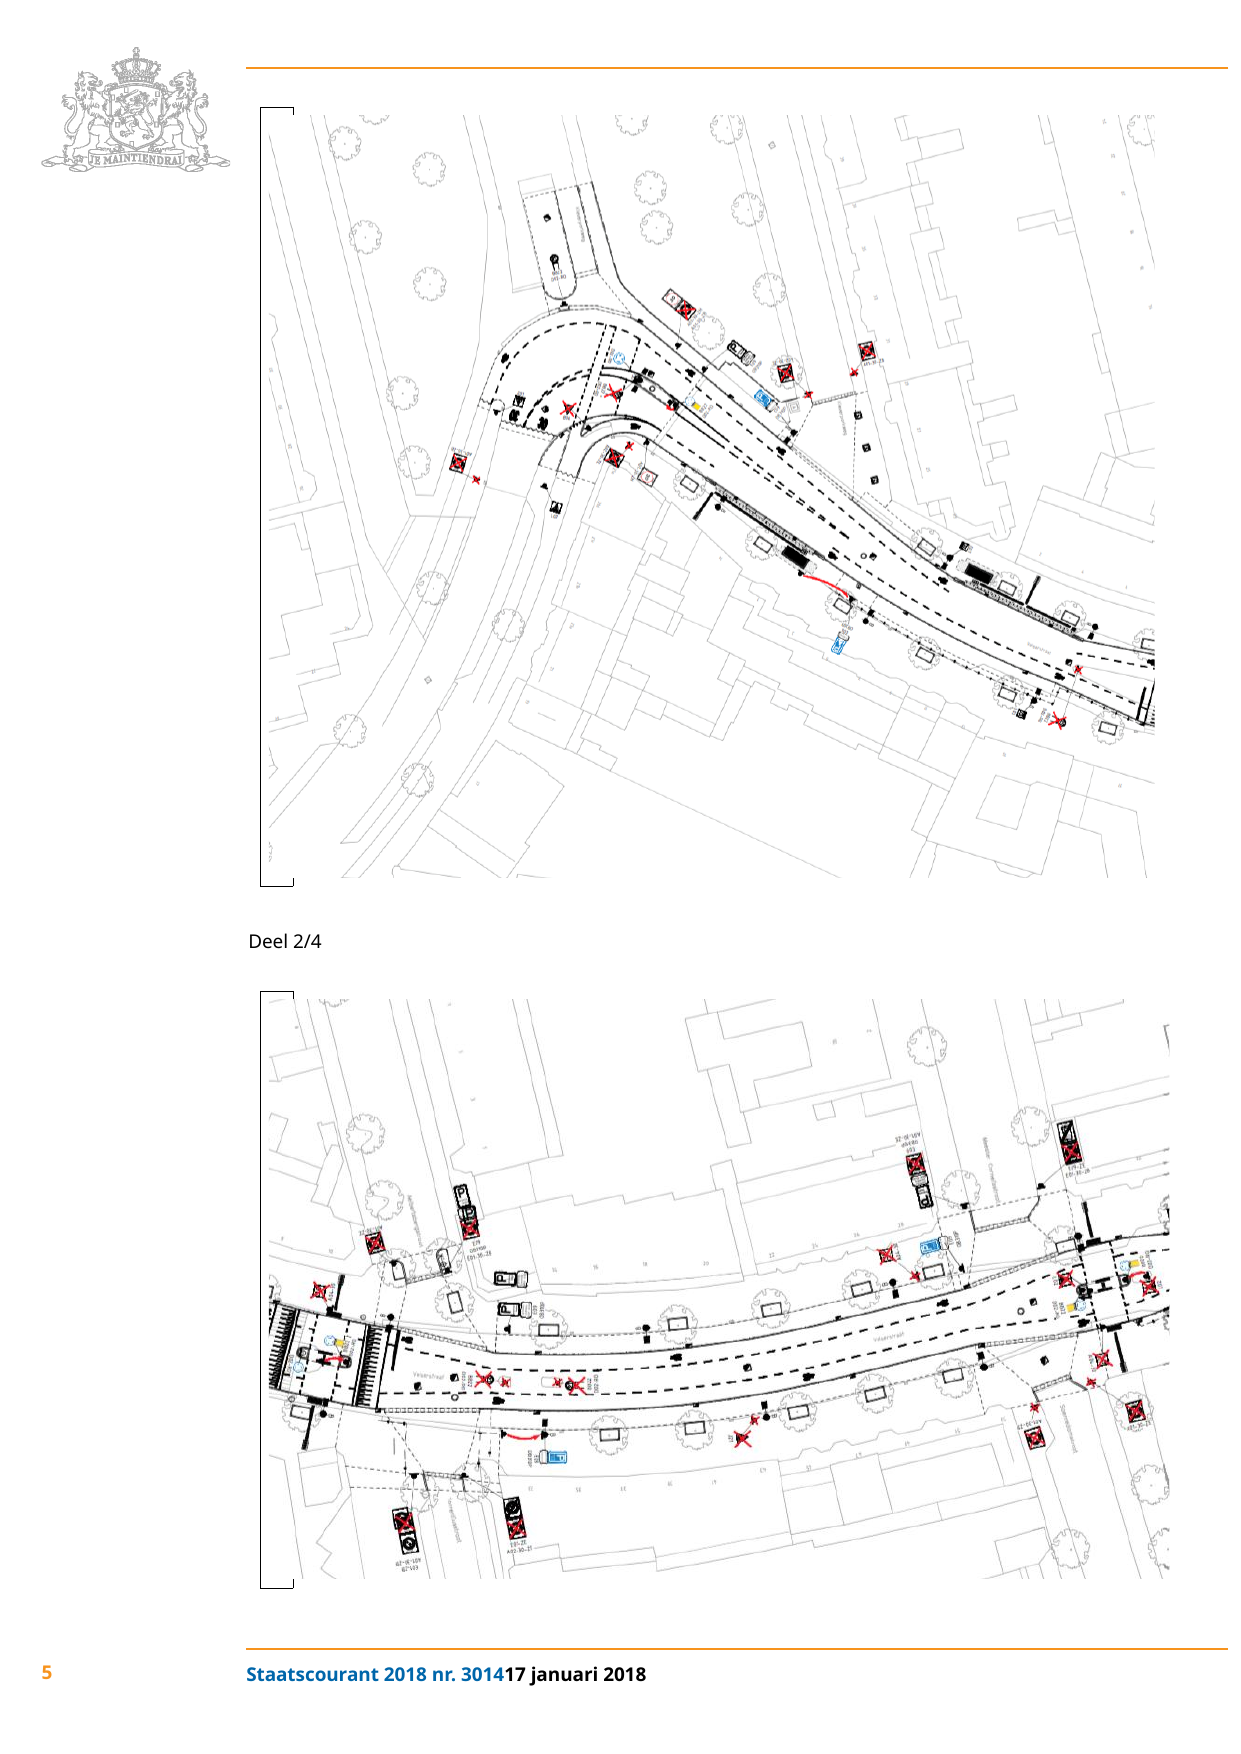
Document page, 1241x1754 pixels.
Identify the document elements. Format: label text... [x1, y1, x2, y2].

picture [268, 115, 1155, 878]
picture [268, 999, 1170, 1579]
text Deel 2/4 [248, 928, 1152, 954]
picture [41, 47, 231, 172]
